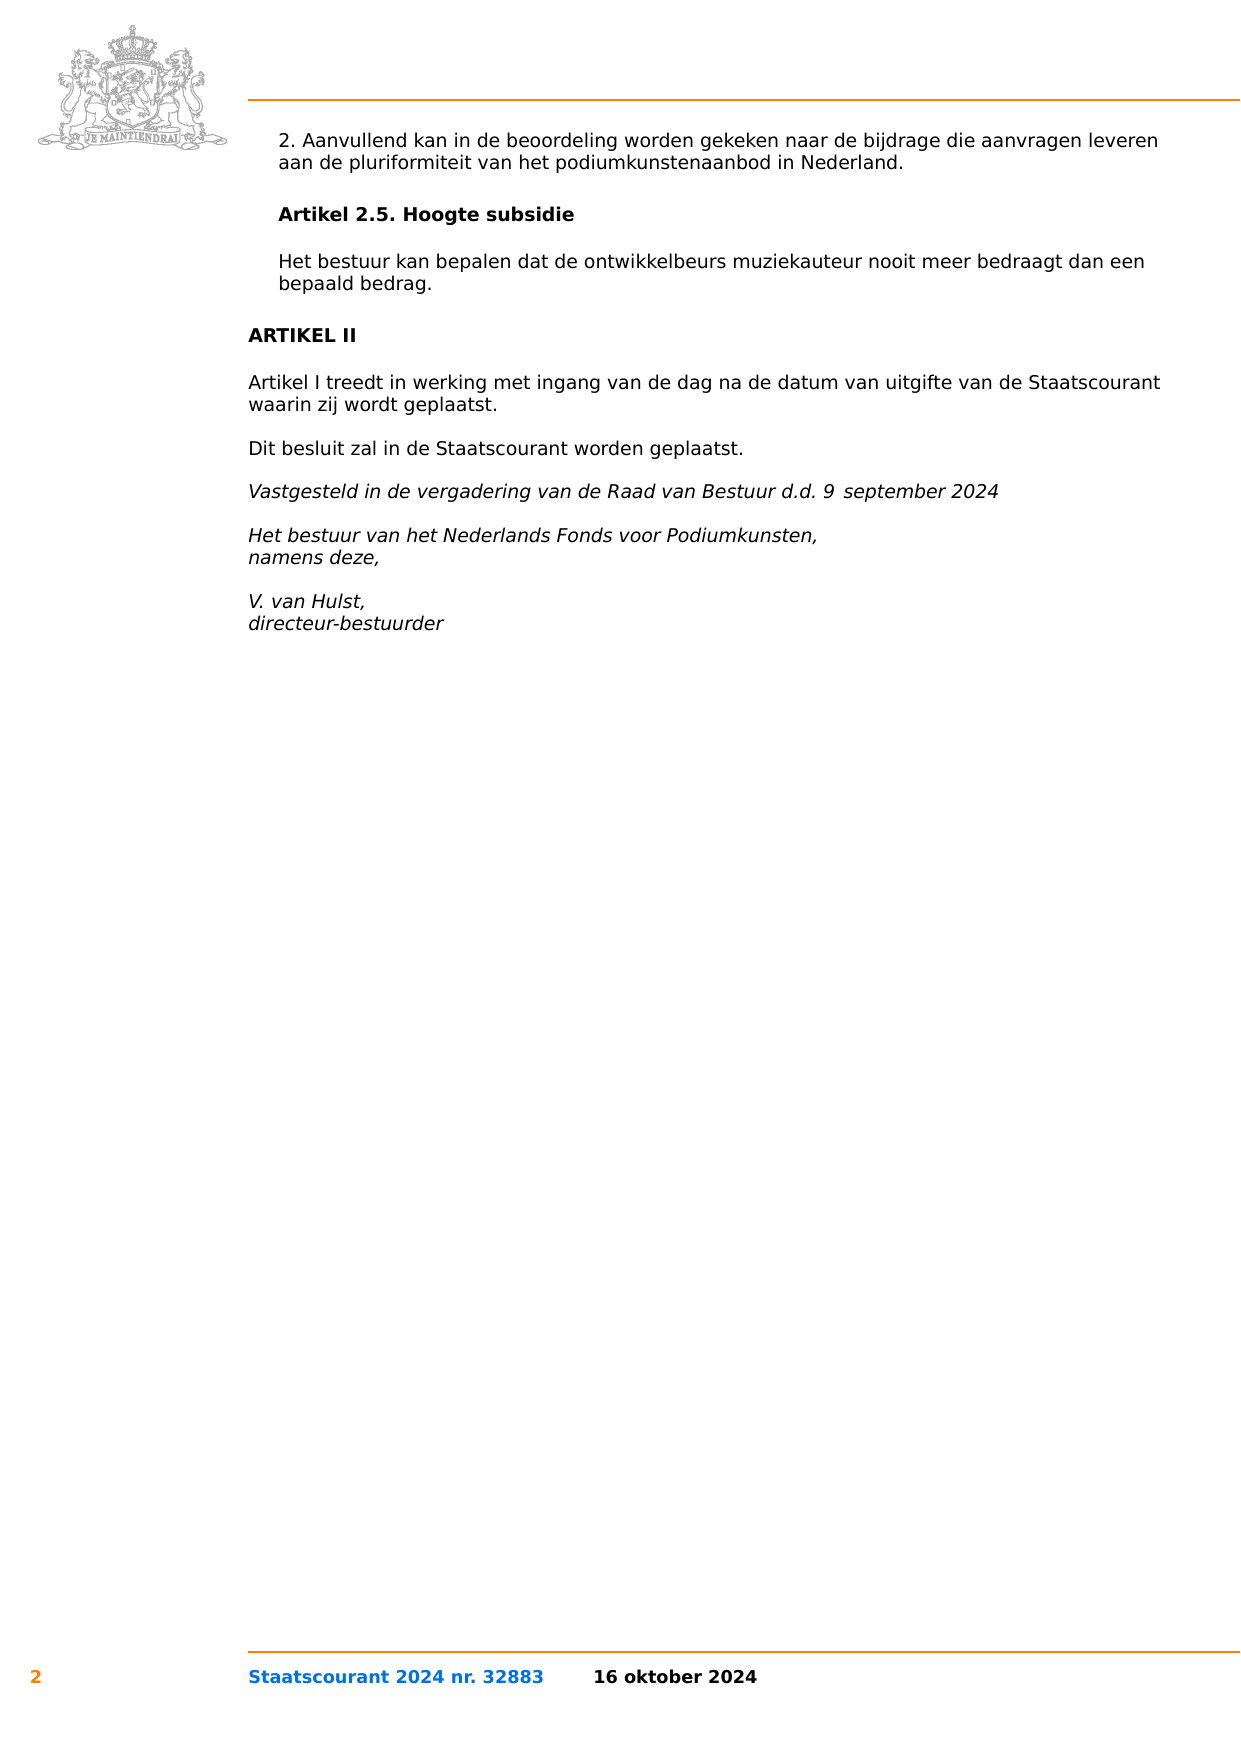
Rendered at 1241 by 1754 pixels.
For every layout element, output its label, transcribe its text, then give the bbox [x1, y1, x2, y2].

text Het bestuur van het Nederlands Fonds voor Podiumkunsten, namens deze, V. van Hulst, directeur-bestuurder [248, 525, 1163, 635]
text 2. Aanvullend kan in de beoordeling worden gekeken naar de bijdrage die aanvragen leveren aan de pluriformiteit van het podiumkunstenaanbod in Nederland. [278, 130, 1163, 174]
subtitle Artikel 2.5. Hoogte subsidie [278, 204, 1163, 226]
text Vastgesteld in de vergadering van de Raad van Bestuur d.d. 9 september 2024 [248, 481, 1163, 503]
subtitle ARTIKEL II [248, 325, 1163, 347]
text Artikel I treedt in werking met ingang van de dag na de datum van uitgifte van de Staatscourant waarin zij wordt geplaatst. [248, 372, 1163, 416]
text Dit besluit zal in de Staatscourant worden geplaatst. [248, 438, 1163, 459]
text Het bestuur kan bepalen dat de ontwikkelbeurs muziekauteur nooit meer bedraagt dan een bepaald bedrag. [278, 251, 1163, 295]
picture [38, 25, 227, 150]
